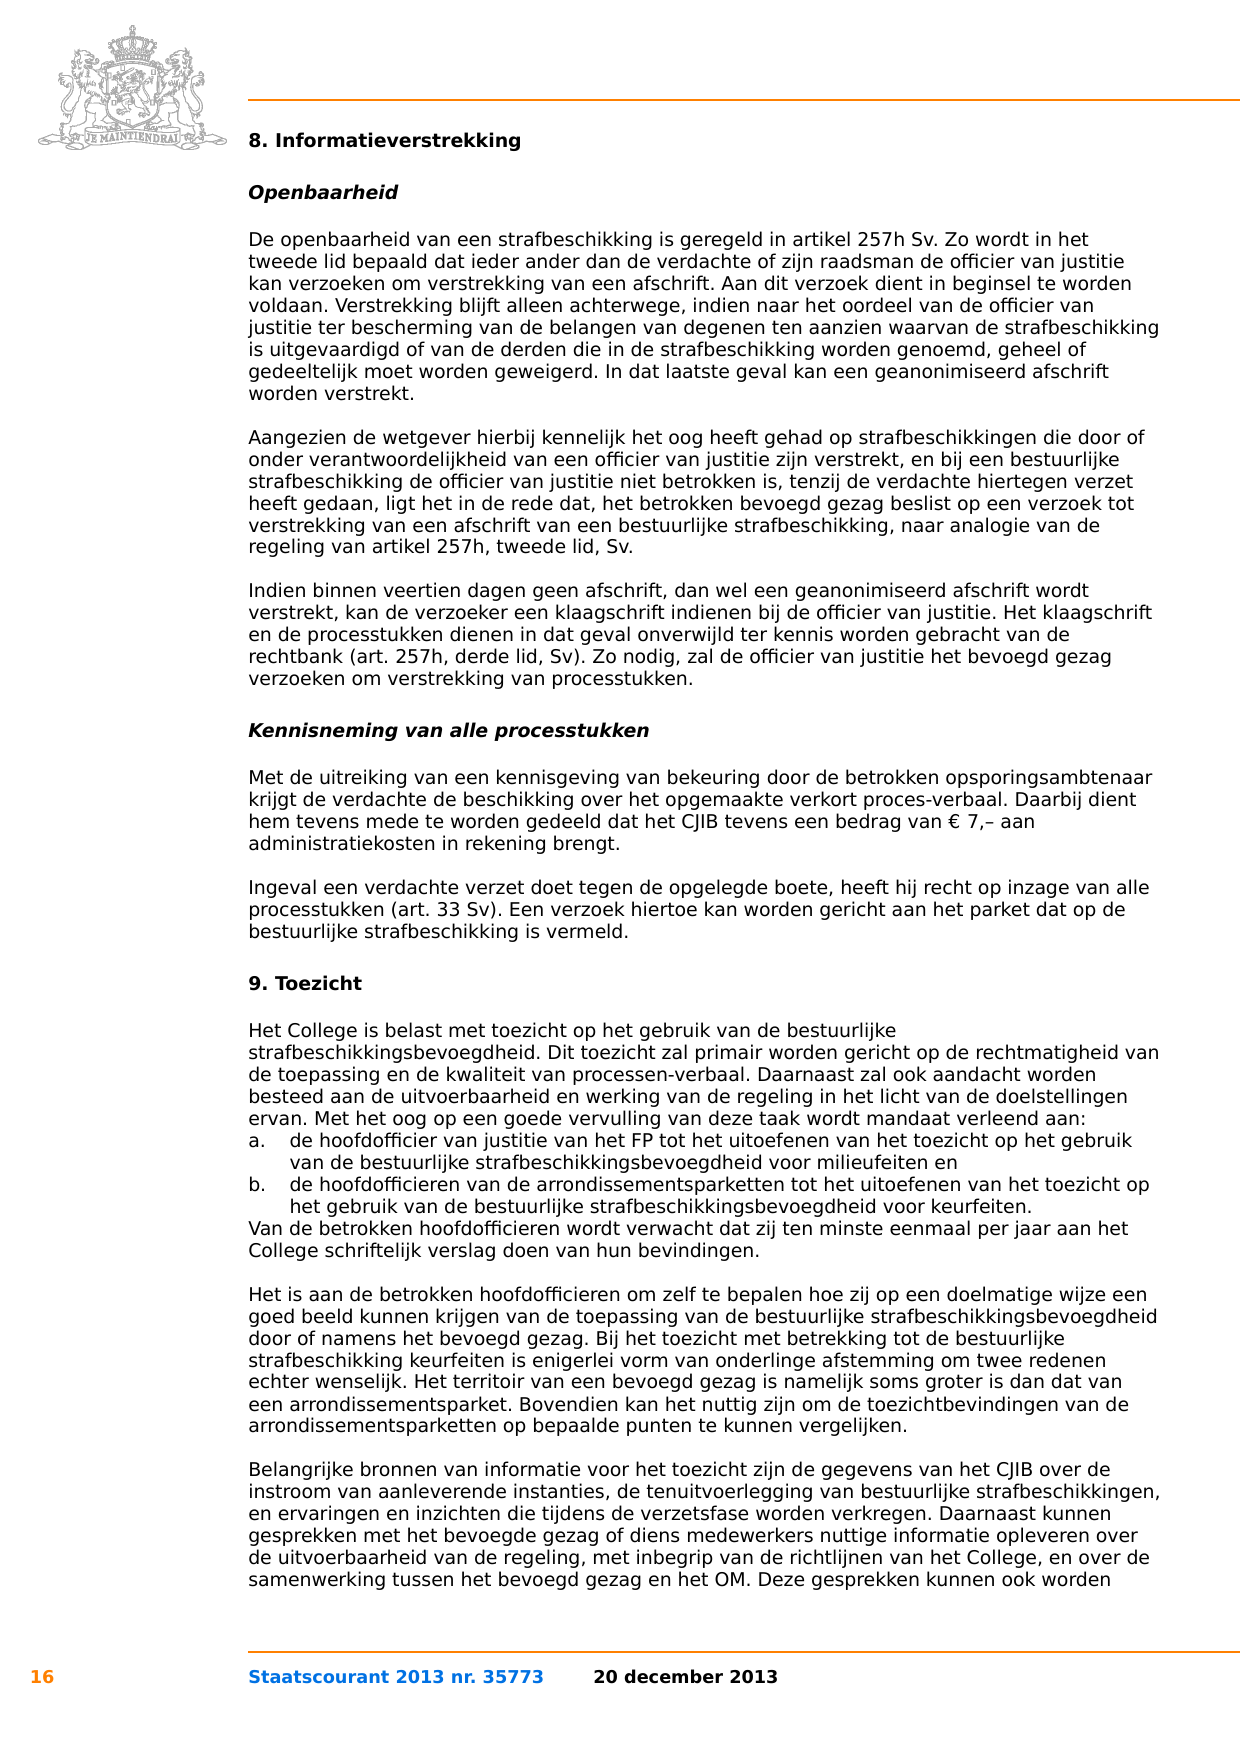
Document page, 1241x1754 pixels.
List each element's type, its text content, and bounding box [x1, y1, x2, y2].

subtitle Kennisneming van alle processtukken [248, 720, 1163, 742]
text Het College is belast met toezicht op het gebruik van de bestuurlijke strafbeschikkingsbevoegdheid. Dit toezicht zal primair worden gericht op de rechtmatigheid van de toepassing en de kwaliteit van processen-verbaal. Daarnaast zal ook aandacht worden besteed aan de uitvoerbaarheid en werking van de regeling in het licht van de doelstellingen ervan. Met het oog op een goede vervulling van deze taak wordt mandaat verleend aan: [248, 1020, 1163, 1130]
text De openbaarheid van een strafbeschikking is geregeld in artikel 257h Sv. Zo wordt in het tweede lid bepaald dat ieder ander dan de verdachte of zijn raadsman de officier van justitie kan verzoeken om verstrekking van een afschrift. Aan dit verzoek dient in beginsel te worden voldaan. Verstrekking blijft alleen achterwege, indien naar het oordeel van de officier van justitie ter bescherming van de belangen van degenen ten aanzien waarvan de strafbeschikking is uitgevaardigd of van de derden die in de strafbeschikking worden genoemd, geheel of gedeeltelijk moet worden geweigerd. In dat laatste geval kan een geanonimiseerd afschrift worden verstrekt. [248, 229, 1163, 405]
text Ingeval een verdachte verzet doet tegen de opgelegde boete, heeft hij recht op inzage van alle processtukken (art. 33 Sv). Een verzoek hiertoe kan worden gericht aan het parket dat op de bestuurlijke strafbeschikking is vermeld. [248, 877, 1163, 943]
text Indien binnen veertien dagen geen afschrift, dan wel een geanonimiseerd afschrift wordt verstrekt, kan de verzoeker een klaagschrift indienen bij de officier van justitie. Het klaagschrift en de processtukken dienen in dat geval onverwijld ter kennis worden gebracht van de rechtbank (art. 257h, derde lid, Sv). Zo nodig, zal de officier van justitie het bevoegd gezag verzoeken om verstrekking van processtukken. [248, 580, 1163, 690]
text a. de hoofdofficier van justitie van het FP tot het uitoefenen van het toezicht op het gebruik van de bestuurlijke strafbeschikkingsbevoegdheid voor milieufeiten en [248, 1130, 1163, 1174]
text b. de hoofdofficieren van de arrondissementsparketten tot het uitoefenen van het toezicht op het gebruik van de bestuurlijke strafbeschikkingsbevoegdheid voor keurfeiten. [248, 1174, 1163, 1218]
text Van de betrokken hoofdofficieren wordt verwacht dat zij ten minste eenmaal per jaar aan het College schriftelijk verslag doen van hun bevindingen. [248, 1218, 1163, 1262]
picture [38, 25, 227, 150]
text Aangezien de wetgever hierbij kennelijk het oog heeft gehad op strafbeschikkingen die door of onder verantwoordelijkheid van een officier van justitie zijn verstrekt, en bij een bestuurlijke strafbeschikking de officier van justitie niet betrokken is, tenzij de verdachte hiertegen verzet heeft gedaan, ligt het in de rede dat, het betrokken bevoegd gezag beslist op een verzoek tot verstrekking van een afschrift van een bestuurlijke strafbeschikking, naar analogie van de regeling van artikel 257h, tweede lid, Sv. [248, 427, 1163, 558]
subtitle 9. Toezicht [248, 973, 1163, 995]
text Het is aan de betrokken hoofdofficieren om zelf te bepalen hoe zij op een doelmatige wijze een goed beeld kunnen krijgen van de toepassing van de bestuurlijke strafbeschikkingsbevoegdheid door of namens het bevoegd gezag. Bij het toezicht met betrekking tot de bestuurlijke strafbeschikking keurfeiten is enigerlei vorm van onderlinge afstemming om twee redenen echter wenselijk. Het territoir van een bevoegd gezag is namelijk soms groter is dan dat van een arrondissementsparket. Bovendien kan het nuttig zijn om de toezichtbevindingen van de arrondissementsparketten op bepaalde punten te kunnen vergelijken. [248, 1283, 1163, 1437]
subtitle Openbaarheid [248, 182, 1163, 204]
text Belangrijke bronnen van informatie voor het toezicht zijn de gegevens van het CJIB over de instroom van aanleverende instanties, de tenuitvoerlegging van bestuurlijke strafbeschikkingen, en ervaringen en inzichten die tijdens de verzetsfase worden verkregen. Daarnaast kunnen gesprekken met het bevoegde gezag of diens medewerkers nuttige informatie opleveren over de uitvoerbaarheid van de regeling, met inbegrip van de richtlijnen van het College, en over de samenwerking tussen het bevoegd gezag en het OM. Deze gesprekken kunnen ook worden [248, 1459, 1163, 1591]
subtitle 8. Informatieverstrekking [248, 130, 1163, 152]
text Met de uitreiking van een kennisgeving van bekeuring door de betrokken opsporingsambtenaar krijgt de verdachte de beschikking over het opgemaakte verkort proces-verbaal. Daarbij dient hem tevens mede te worden gedeeld dat het CJIB tevens een bedrag van € 7,– aan administratiekosten in rekening brengt. [248, 767, 1163, 855]
